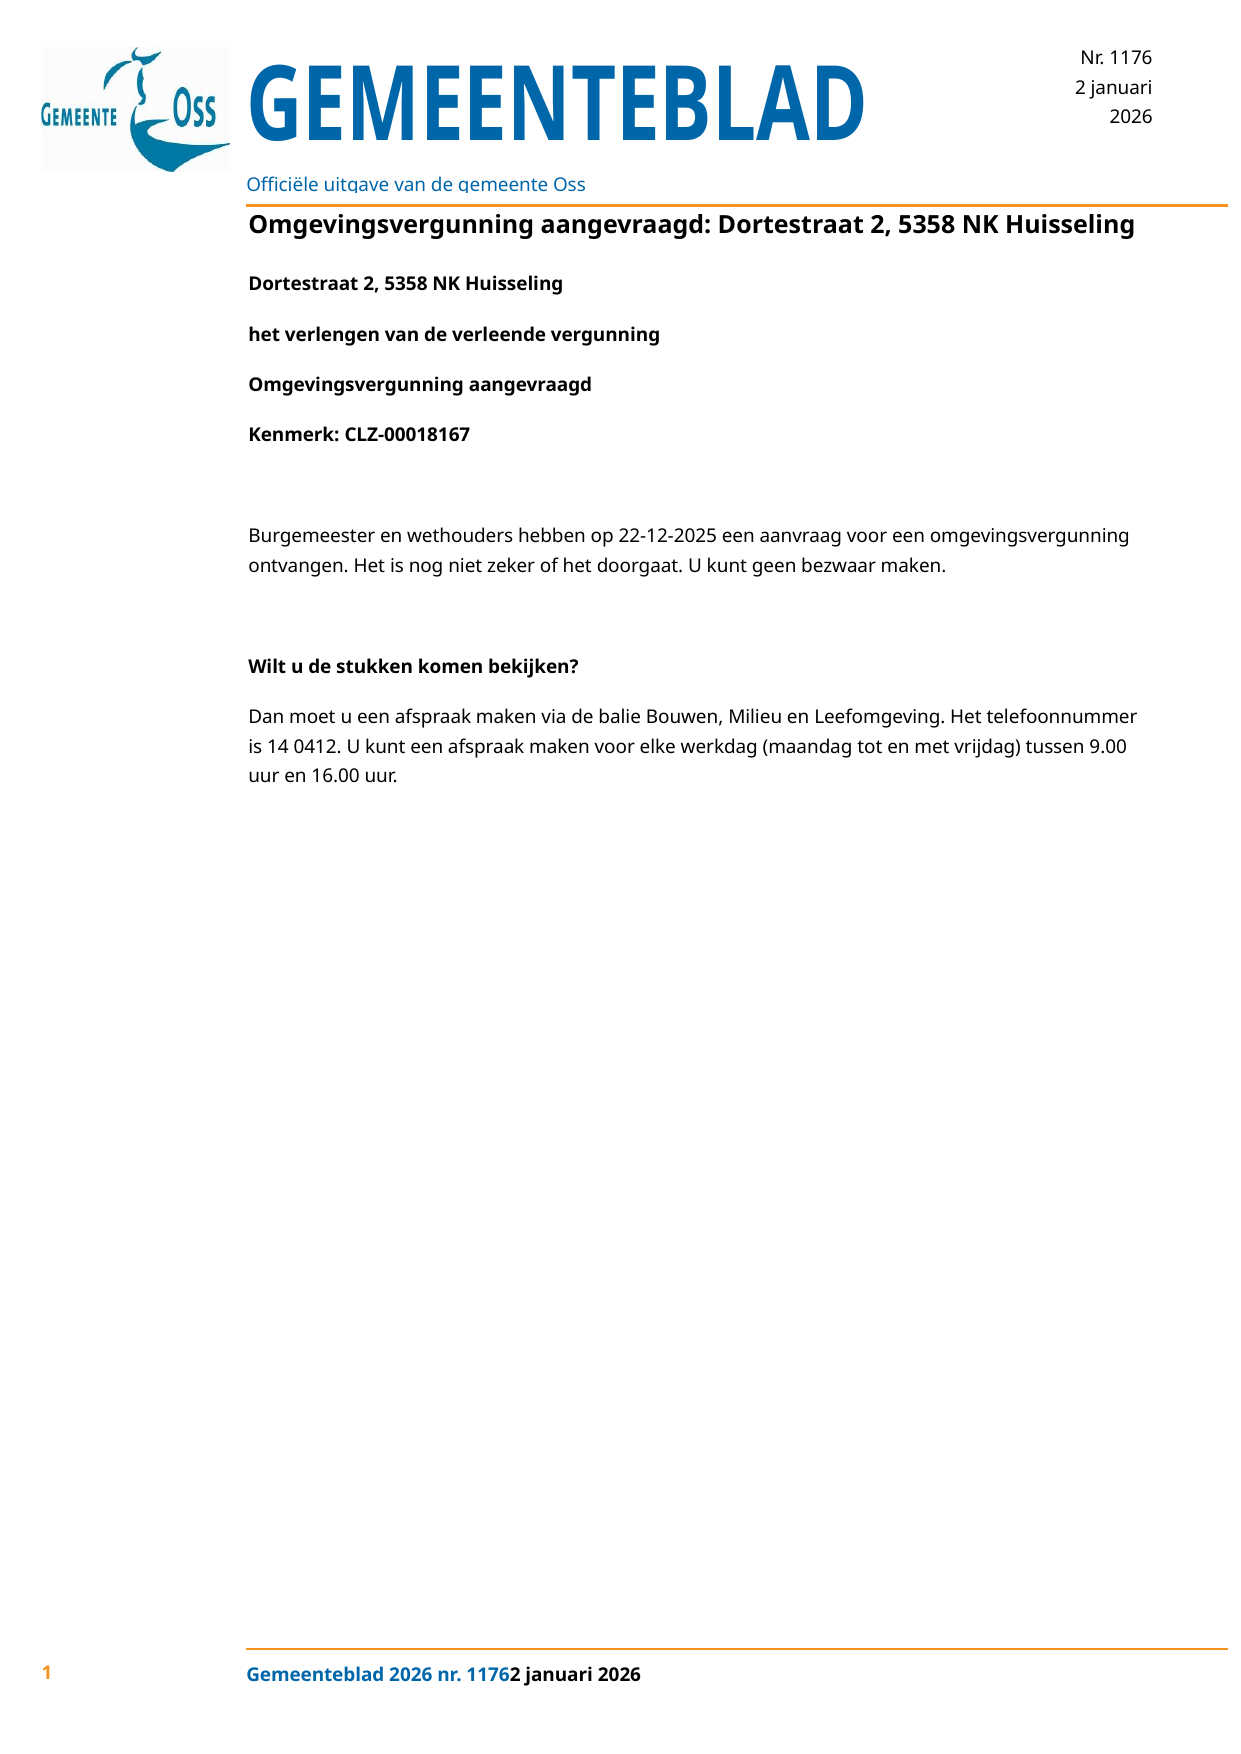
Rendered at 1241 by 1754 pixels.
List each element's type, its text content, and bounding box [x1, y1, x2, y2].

text Omgevingsvergunning aangevraagd: Dortestraat 2, 5358 NK Huisseling [248, 207, 1152, 241]
text Dortestraat 2, 5358 NK Huisseling [248, 270, 1152, 296]
text Burgemeester en wethouders hebben op 22-12-2025 een aanvraag voor een omgevingsvergunning ontvangen. Het is nog niet zeker of het doorgaat. U kunt geen bezwaar maken. [248, 522, 1152, 578]
text Wilt u de stukken komen bekijken? [248, 653, 1152, 678]
text Omgevingsvergunning aangevraagd [248, 371, 1152, 397]
picture [41, 47, 231, 172]
text het verlengen van de verleende vergunning [248, 321, 1152, 346]
text Dan moet u een afspraak maken via de balie Bouwen, Milieu en Leefomgeving. Het telefoonnummer is 14 0412. U kunt een afspraak maken voor elke werkdag (maandag tot en met vrijdag) tussen 9.00 uur en 16.00 uur. [248, 703, 1152, 788]
text Kenmerk: CLZ-00018167 [248, 422, 1152, 447]
